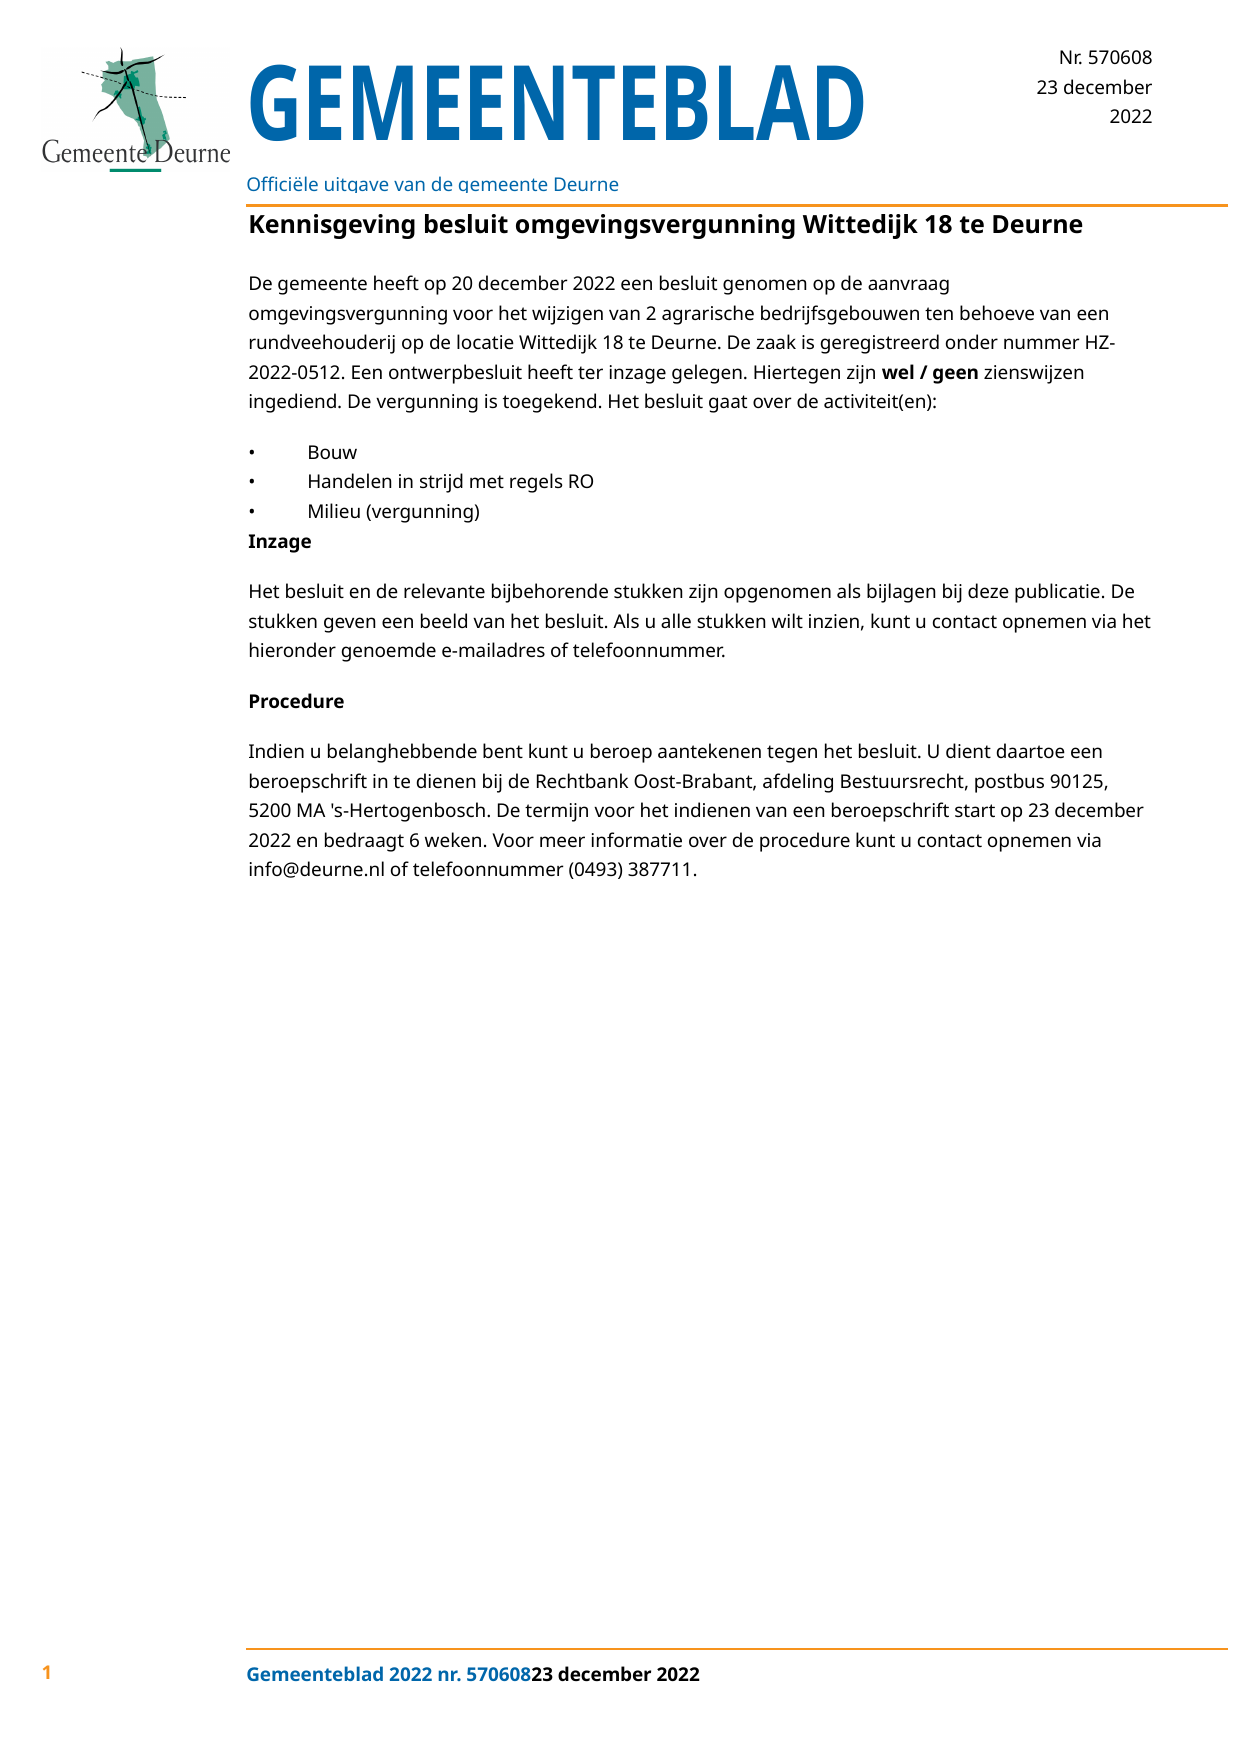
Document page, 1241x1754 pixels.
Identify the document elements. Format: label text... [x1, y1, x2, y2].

picture [41, 47, 231, 172]
text Kennisgeving besluit omgevingsvergunning Wittedijk 18 te Deurne [248, 207, 1152, 241]
list Milieu (vergunning) [248, 498, 1152, 524]
text Procedure [248, 688, 1152, 713]
list Bouw [248, 439, 1152, 465]
text Indien u belanghebbende bent kunt u beroep aantekenen tegen het besluit. U dient daartoe een beroepschrift in te dienen bij de Rechtbank Oost-Brabant, afdeling Bestuursrecht, postbus 90125, 5200 MA 's-Hertogenbosch. De termijn voor het indienen van een beroepschrift start op 23 december 2022 en bedraagt 6 weken. Voor meer informatie over de procedure kunt u contact opnemen via info@deurne.nl of telefoonnummer (0493) 387711. [248, 738, 1152, 882]
list Handelen in strijd met regels RO [248, 469, 1152, 494]
text De gemeente heeft op 20 december 2022 een besluit genomen op de aanvraag omgevingsvergunning voor het wijzigen van 2 agrarische bedrijfsgebouwen ten behoeve van een rundveehouderij op de locatie Wittedijk 18 te Deurne. De zaak is geregistreerd onder nummer HZ-2022-0512. Een ontwerpbesluit heeft ter inzage gelegen. Hiertegen zijn wel / geen zienswijzen ingediend. De vergunning is toegekend. Het besluit gaat over de activiteit(en): [248, 270, 1152, 414]
text Inzage [248, 528, 1152, 553]
text Het besluit en de relevante bijbehorende stukken zijn opgenomen als bijlagen bij deze publicatie. De stukken geven een beeld van het besluit. Als u alle stukken wilt inzien, kunt u contact opnemen via het hieronder genoemde e-mailadres of telefoonnummer. [248, 578, 1152, 663]
